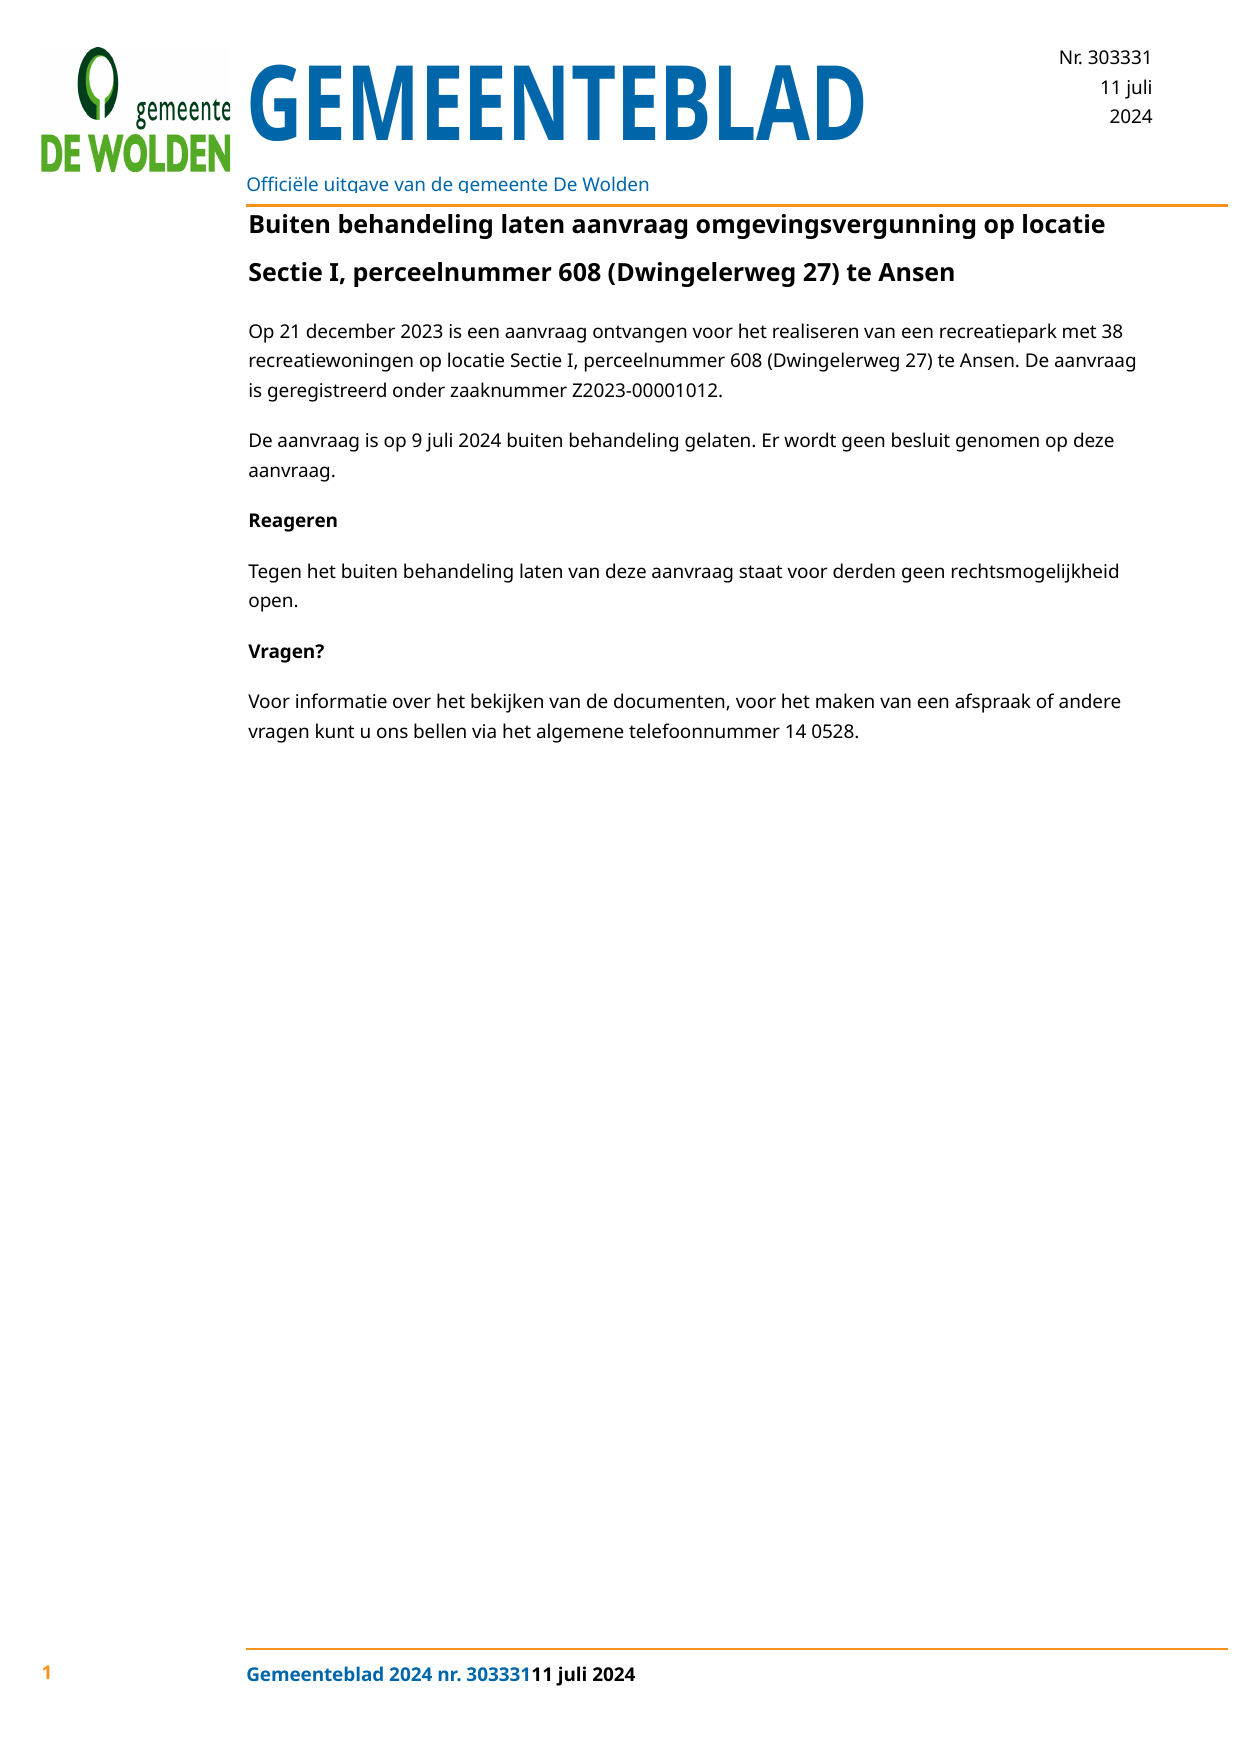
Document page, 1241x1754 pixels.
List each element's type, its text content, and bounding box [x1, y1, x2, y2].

text Vragen? [248, 638, 1152, 664]
text De aanvraag is op 9 juli 2024 buiten behandeling gelaten. Er wordt geen besluit genomen op deze aanvraag. [248, 427, 1152, 483]
text Buiten behandeling laten aanvraag omgevingsvergunning op locatie Sectie I, perceelnummer 608 (Dwingelerweg 27) te Ansen [248, 207, 1152, 288]
text Op 21 december 2023 is een aanvraag ontvangen voor het realiseren van een recreatiepark met 38 recreatiewoningen op locatie Sectie I, perceelnummer 608 (Dwingelerweg 27) te Ansen. De aanvraag is geregistreerd onder zaaknummer Z2023-00001012. [248, 318, 1152, 403]
text Tegen het buiten behandeling laten van deze aanvraag staat voor derden geen rechtsmogelijkheid open. [248, 558, 1152, 613]
text Voor informatie over het bekijken van de documenten, voor het maken van een afspraak of andere vragen kunt u ons bellen via het algemene telefoonnummer 14 0528. [248, 688, 1152, 744]
text Reageren [248, 507, 1152, 533]
picture [41, 47, 231, 172]
